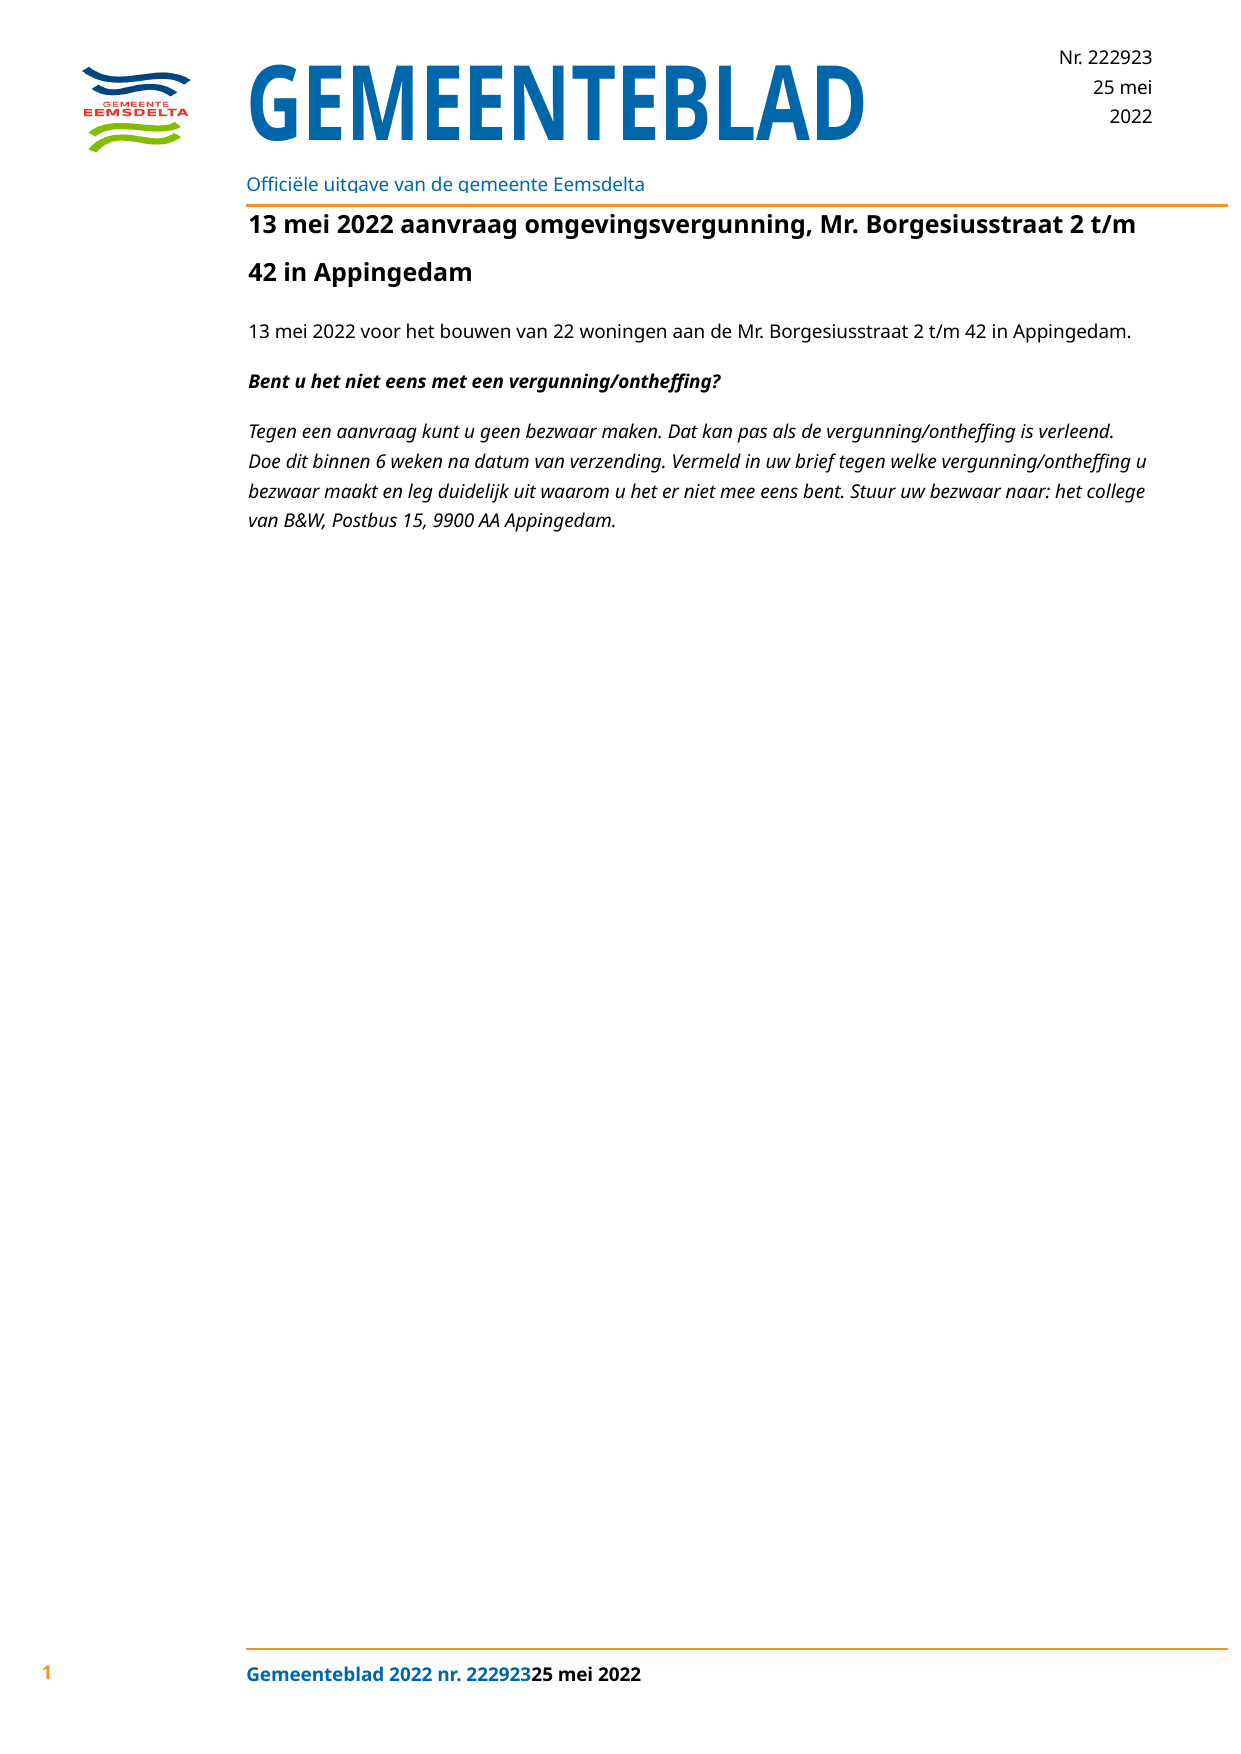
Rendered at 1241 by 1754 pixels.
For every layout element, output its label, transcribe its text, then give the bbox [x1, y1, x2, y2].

text 13 mei 2022 voor het bouwen van 22 woningen aan de Mr. Borgesiusstraat 2 t/m 42 in Appingedam. [248, 318, 1152, 344]
text 13 mei 2022 aanvraag omgevingsvergunning, Mr. Borgesiusstraat 2 t/m 42 in Appingedam [248, 207, 1152, 288]
text Bent u het niet eens met een vergunning/ontheffing? [248, 368, 1152, 394]
picture [41, 47, 231, 172]
text Tegen een aanvraag kunt u geen bezwaar maken. Dat kan pas als de vergunning/ontheffing is verleend. Doe dit binnen 6 weken na datum van verzending. Vermeld in uw brief tegen welke vergunning/ontheffing u bezwaar maakt en leg duidelijk uit waarom u het er niet mee eens bent. Stuur uw bezwaar naar: het college van B&W, Postbus 15, 9900 AA Appingedam. [248, 419, 1152, 533]
